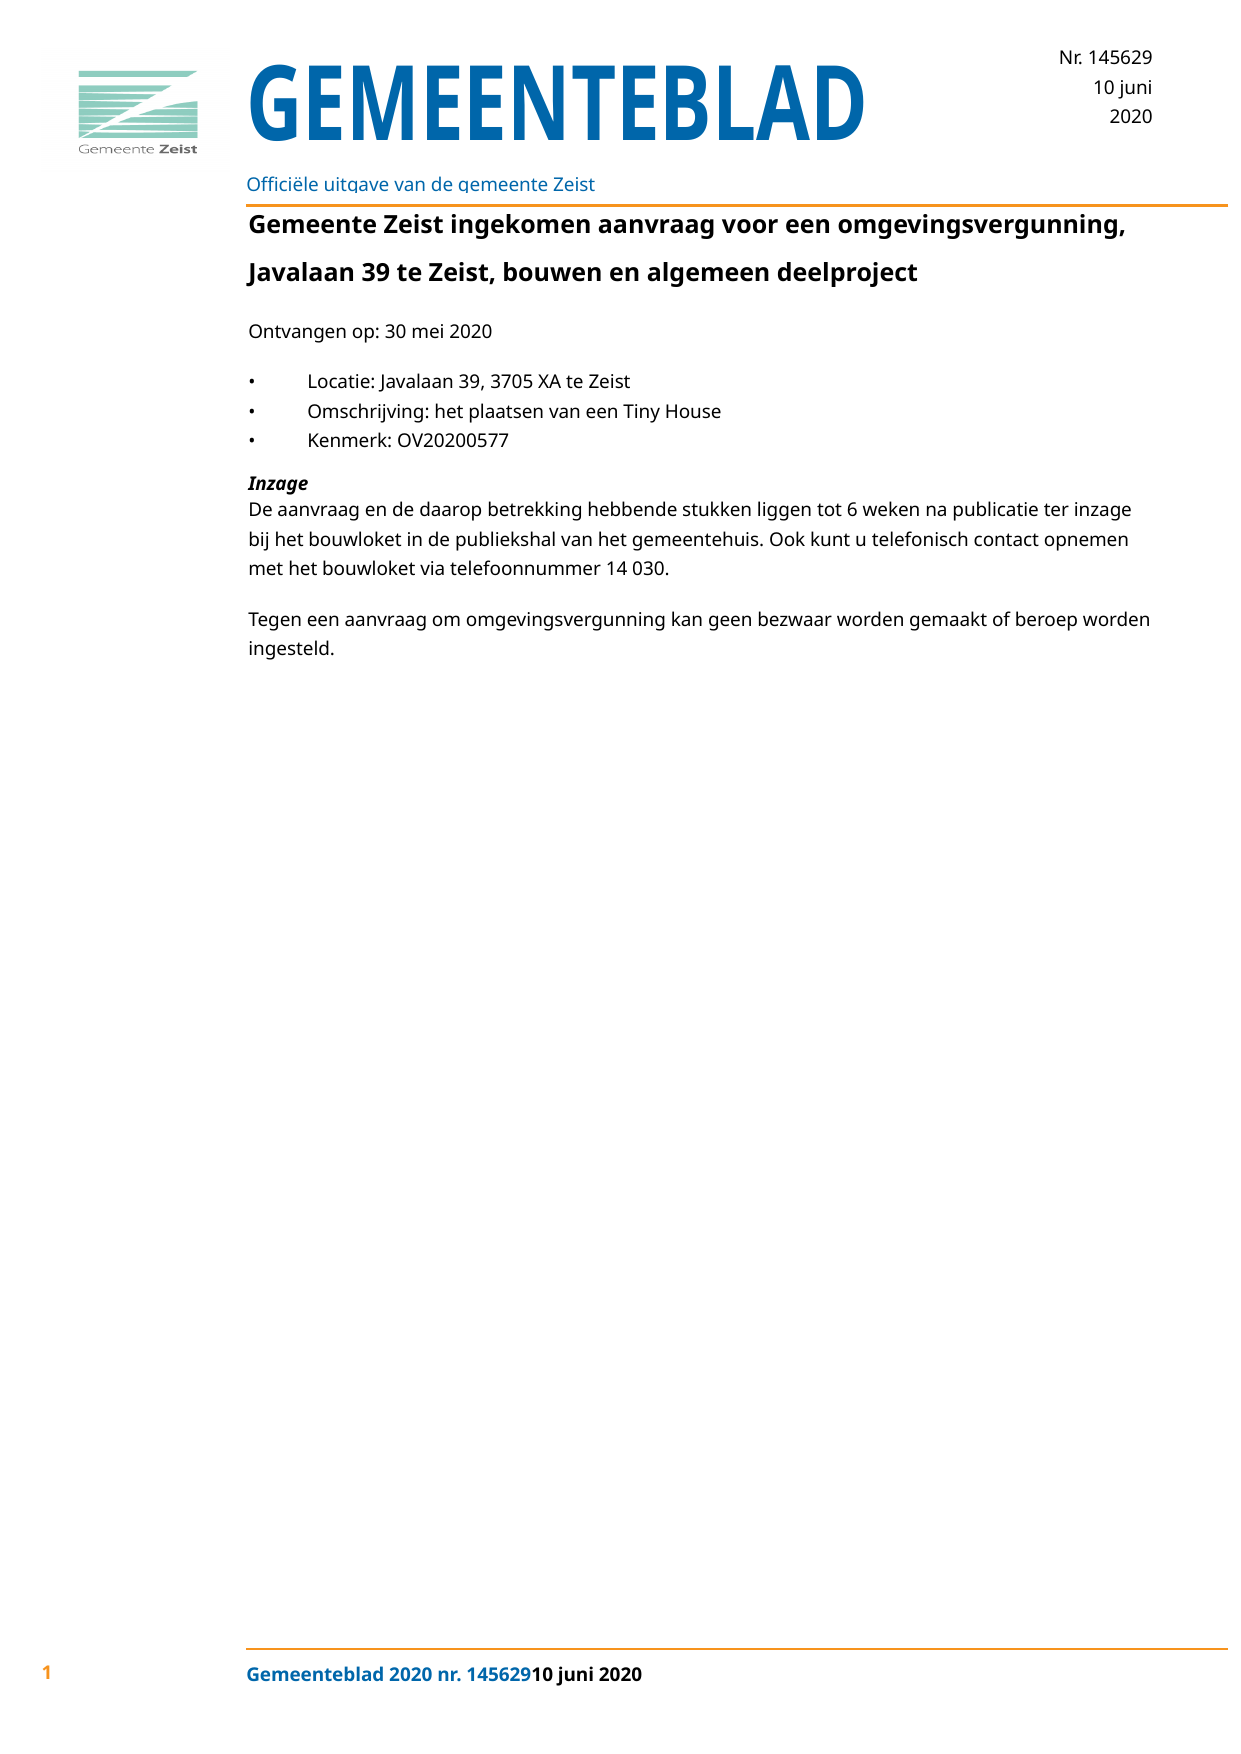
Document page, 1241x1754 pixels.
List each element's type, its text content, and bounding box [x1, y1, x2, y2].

text Inzage [248, 471, 1152, 496]
text Tegen een aanvraag om omgevingsvergunning kan geen bezwaar worden gemaakt of beroep worden ingesteld. [248, 606, 1152, 661]
list Locatie: Javalaan 39, 3705 XA te Zeist [248, 368, 1152, 394]
picture [41, 47, 231, 172]
text Gemeente Zeist ingekomen aanvraag voor een omgevingsvergunning, Javalaan 39 te Zeist, bouwen en algemeen deelproject [248, 207, 1152, 288]
text De aanvraag en de daarop betrekking hebbende stukken liggen tot 6 weken na publicatie ter inzage bij het bouwloket in de publiekshal van het gemeentehuis. Ook kunt u telefonisch contact opnemen met het bouwloket via telefoonnummer 14 030. [248, 496, 1152, 581]
list Omschrijving: het plaatsen van een Tiny House [248, 398, 1152, 424]
text Ontvangen op: 30 mei 2020 [248, 318, 1152, 344]
list Kenmerk: OV20200577 [248, 427, 1152, 453]
